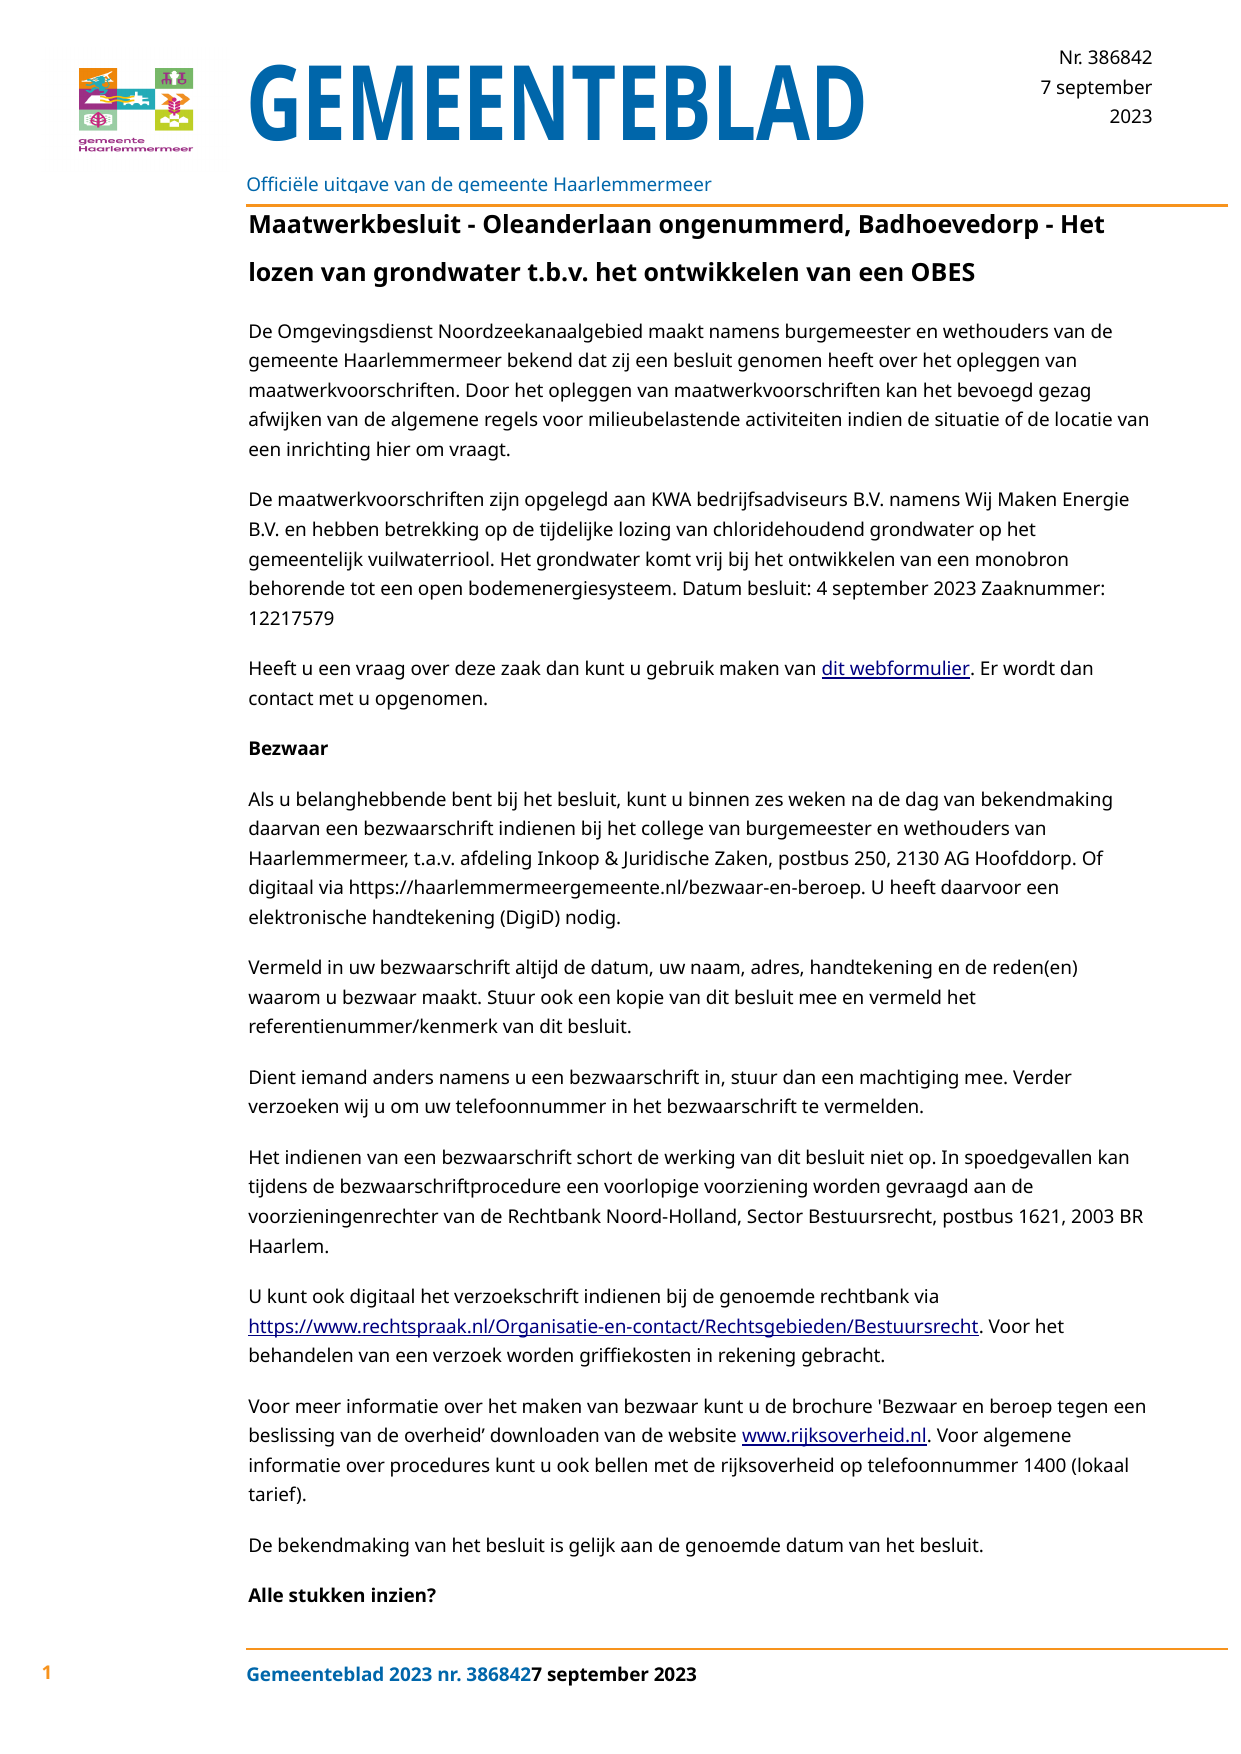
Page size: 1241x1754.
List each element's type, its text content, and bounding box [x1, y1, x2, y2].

picture [41, 47, 231, 172]
text Als u belanghebbende bent bij het besluit, kunt u binnen zes weken na de dag van bekendmaking daarvan een bezwaarschrift indienen bij het college van burgemeester en wethouders van Haarlemmermeer, t.a.v. afdeling Inkoop & Juridische Zaken, postbus 250, 2130 AG Hoofddorp. Of digitaal via https://haarlemmermeergemeente.nl/bezwaar-en-beroep. U heeft daarvoor een elektronische handtekening (DigiD) nodig. [248, 786, 1152, 930]
text Vermeld in uw bezwaarschrift altijd de datum, uw naam, adres, handtekening en de reden(en) waarom u bezwaar maakt. Stuur ook een kopie van dit besluit mee en vermeld het referentienummer/kenmerk van dit besluit. [248, 954, 1152, 1039]
text Maatwerkbesluit - Oleanderlaan ongenummerd, Badhoevedorp - Het lozen van grondwater t.b.v. het ontwikkelen van een OBES [248, 207, 1152, 288]
text De bekendmaking van het besluit is gelijk aan de genoemde datum van het besluit. [248, 1532, 1152, 1558]
text Bezwaar [248, 735, 1152, 761]
text Alle stukken inzien? [248, 1582, 1152, 1608]
text De Omgevingsdienst Noordzeekanaalgebied maakt namens burgemeester en wethouders van de gemeente Haarlemmermeer bekend dat zij een besluit genomen heeft over het opleggen van maatwerkvoorschriften. Door het opleggen van maatwerkvoorschriften kan het bevoegd gezag afwijken van de algemene regels voor milieubelastende activiteiten indien de situatie of de locatie van een inrichting hier om vraagt. [248, 318, 1152, 462]
text De maatwerkvoorschriften zijn opgelegd aan KWA bedrijfsadviseurs B.V. namens Wij Maken Energie B.V. en hebben betrekking op de tijdelijke lozing van chloridehoudend grondwater op het gemeentelijk vuilwaterriool. Het grondwater komt vrij bij het ontwikkelen van een monobron behorende tot een open bodemenergiesysteem. Datum besluit: 4 september 2023 Zaaknummer: 12217579 [248, 487, 1152, 631]
text U kunt ook digitaal het verzoekschrift indienen bij de genoemde rechtbank via https://www.rechtspraak.nl/Organisatie-en-contact/Rechtsgebieden/Bestuursrecht. Voor het behandelen van een verzoek worden griffiekosten in rekening gebracht. [248, 1283, 1152, 1368]
text Heeft u een vraag over deze zaak dan kunt u gebruik maken van dit webformulier. Er wordt dan contact met u opgenomen. [248, 655, 1152, 711]
text Het indienen van een bezwaarschrift schort de werking van dit besluit niet op. In spoedgevallen kan tijdens de bezwaarschriftprocedure een voorlopige voorziening worden gevraagd aan de voorzieningenrechter van de Rechtbank Noord-Holland, Sector Bestuursrecht, postbus 1621, 2003 BR Haarlem. [248, 1144, 1152, 1259]
text Dient iemand anders namens u een bezwaarschrift in, stuur dan een machtiging mee. Verder verzoeken wij u om uw telefoonnummer in het bezwaarschrift te vermelden. [248, 1064, 1152, 1119]
text Voor meer informatie over het maken van bezwaar kunt u de brochure 'Bezwaar en beroep tegen een beslissing van de overheid’ downloaden van de website www.rijksoverheid.nl. Voor algemene informatie over procedures kunt u ook bellen met de rijksoverheid op telefoonnummer 1400 (lokaal tarief). [248, 1393, 1152, 1507]
